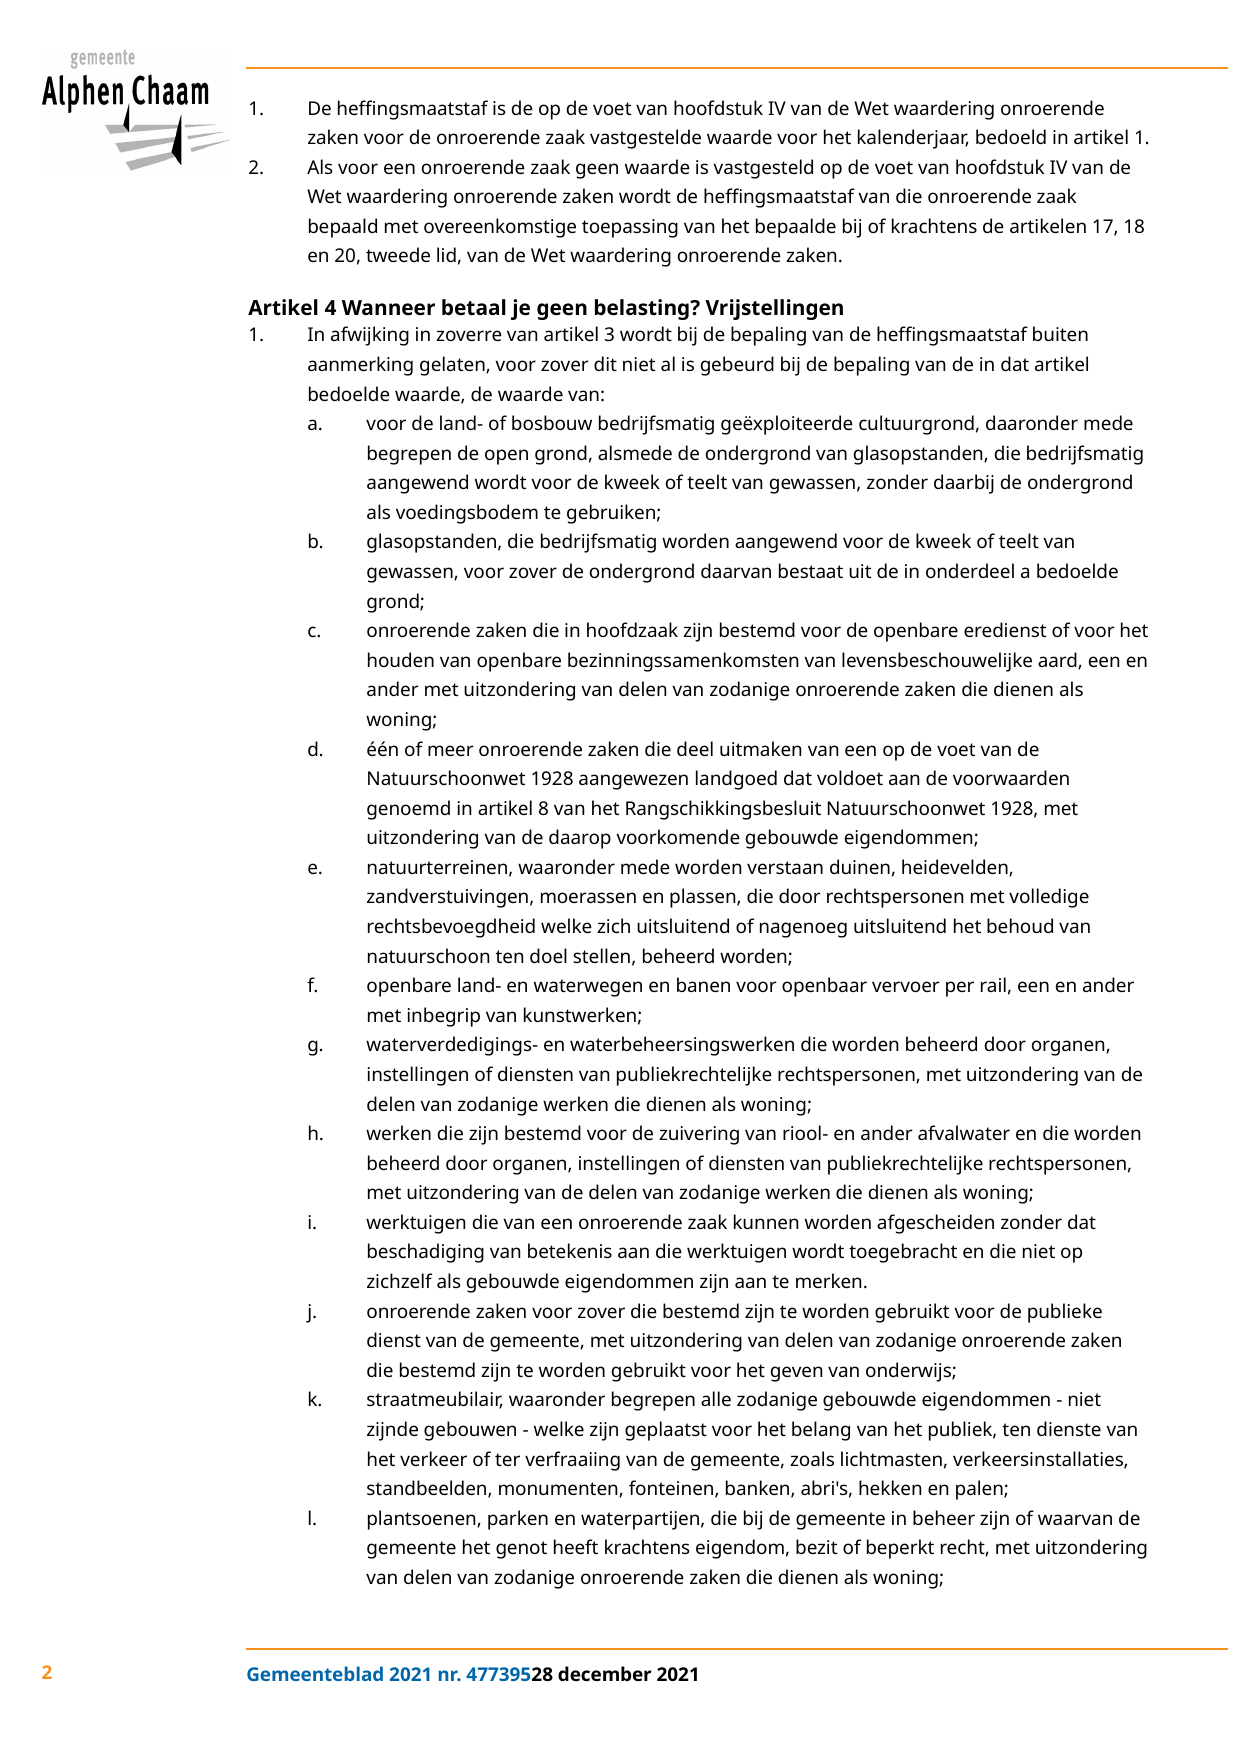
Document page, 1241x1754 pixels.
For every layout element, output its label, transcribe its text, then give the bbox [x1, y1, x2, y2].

list waterverdedigings- en waterbeheersingswerken die worden beheerd door organen, instellingen of diensten van publiekrechtelijke rechtspersonen, met uitzondering van de delen van zodanige werken die dienen als woning; [307, 1032, 1152, 1116]
list straatmeubilair, waaronder begrepen alle zodanige gebouwde eigendommen - niet zijnde gebouwen - welke zijn geplaatst voor het belang van het publiek, ten dienste van het verkeer of ter verfraaiing van de gemeente, zoals lichtmasten, verkeersinstallaties, standbeelden, monumenten, fonteinen, banken, abri's, hekken en palen; [307, 1387, 1152, 1501]
list werken die zijn bestemd voor de zuivering van riool- en ander afvalwater en die worden beheerd door organen, instellingen of diensten van publiekrechtelijke rechtspersonen, met uitzondering van de delen van zodanige werken die dienen als woning; [307, 1120, 1152, 1205]
list In afwijking in zoverre van artikel 3 wordt bij de bepaling van de heffingsmaatstaf buiten aanmerking gelaten, voor zover dit niet al is gebeurd bij de bepaling van de in dat artikel bedoelde waarde, de waarde van: [248, 322, 1152, 406]
list voor de land- of bosbouw bedrijfsmatig geëxploiteerde cultuurgrond, daaronder mede begrepen de open grond, alsmede de ondergrond van glasopstanden, die bedrijfsmatig aangewend wordt voor de kweek of teelt van gewassen, zonder daarbij de ondergrond als voedingsbodem te gebruiken; [307, 410, 1152, 525]
list onroerende zaken die in hoofdzaak zijn bestemd voor de openbare eredienst of voor het houden van openbare bezinningssamenkomsten van levensbeschouwelijke aard, een en ander met uitzondering van delen van zodanige onroerende zaken die dienen als woning; [307, 617, 1152, 732]
list onroerende zaken voor zover die bestemd zijn te worden gebruikt voor de publieke dienst van de gemeente, met uitzondering van delen van zodanige onroerende zaken die bestemd zijn te worden gebruikt voor het geven van onderwijs; [307, 1298, 1152, 1383]
list Als voor een onroerende zaak geen waarde is vastgesteld op de voet van hoofdstuk IV van de Wet waardering onroerende zaken wordt de heffingsmaatstaf van die onroerende zaak bepaald met overeenkomstige toepassing van het bepaalde bij of krachtens de artikelen 17, 18 en 20, tweede lid, van de Wet waardering onroerende zaken. [248, 154, 1152, 268]
picture [41, 47, 231, 172]
list één of meer onroerende zaken die deel uitmaken van een op de voet van de Natuurschoonwet 1928 aangewezen landgoed dat voldoet aan de voorwaarden genoemd in artikel 8 van het Rangschikkingsbesluit Natuurschoonwet 1928, met uitzondering van de daarop voorkomende gebouwde eigendommen; [307, 736, 1152, 850]
list openbare land- en waterwegen en banen voor openbaar vervoer per rail, een en ander met inbegrip van kunstwerken; [307, 972, 1152, 1028]
list De heffingsmaatstaf is de op de voet van hoofdstuk IV van de Wet waardering onroerende zaken voor de onroerende zaak vastgestelde waarde voor het kalenderjaar, bedoeld in artikel 1. [248, 95, 1152, 150]
list glasopstanden, die bedrijfsmatig worden aangewend voor de kweek of teelt van gewassen, voor zover de ondergrond daarvan bestaat uit de in onderdeel a bedoelde grond; [307, 529, 1152, 613]
list natuurterreinen, waaronder mede worden verstaan duinen, heidevelden, zandverstuivingen, moerassen en plassen, die door rechtspersonen met volledige rechtsbevoegdheid welke zich uitsluitend of nagenoeg uitsluitend het behoud van natuurschoon ten doel stellen, beheerd worden; [307, 854, 1152, 968]
text Artikel 4 Wanneer betaal je geen belasting? Vrijstellingen [248, 293, 1152, 322]
list plantsoenen, parken en waterpartijen, die bij de gemeente in beheer zijn of waarvan de gemeente het genot heeft krachtens eigendom, bezit of beperkt recht, met uitzondering van delen van zodanige onroerende zaken die dienen als woning; [307, 1505, 1152, 1590]
list werktuigen die van een onroerende zaak kunnen worden afgescheiden zonder dat beschadiging van betekenis aan die werktuigen wordt toegebracht en die niet op zichzelf als gebouwde eigendommen zijn aan te merken. [307, 1209, 1152, 1294]
